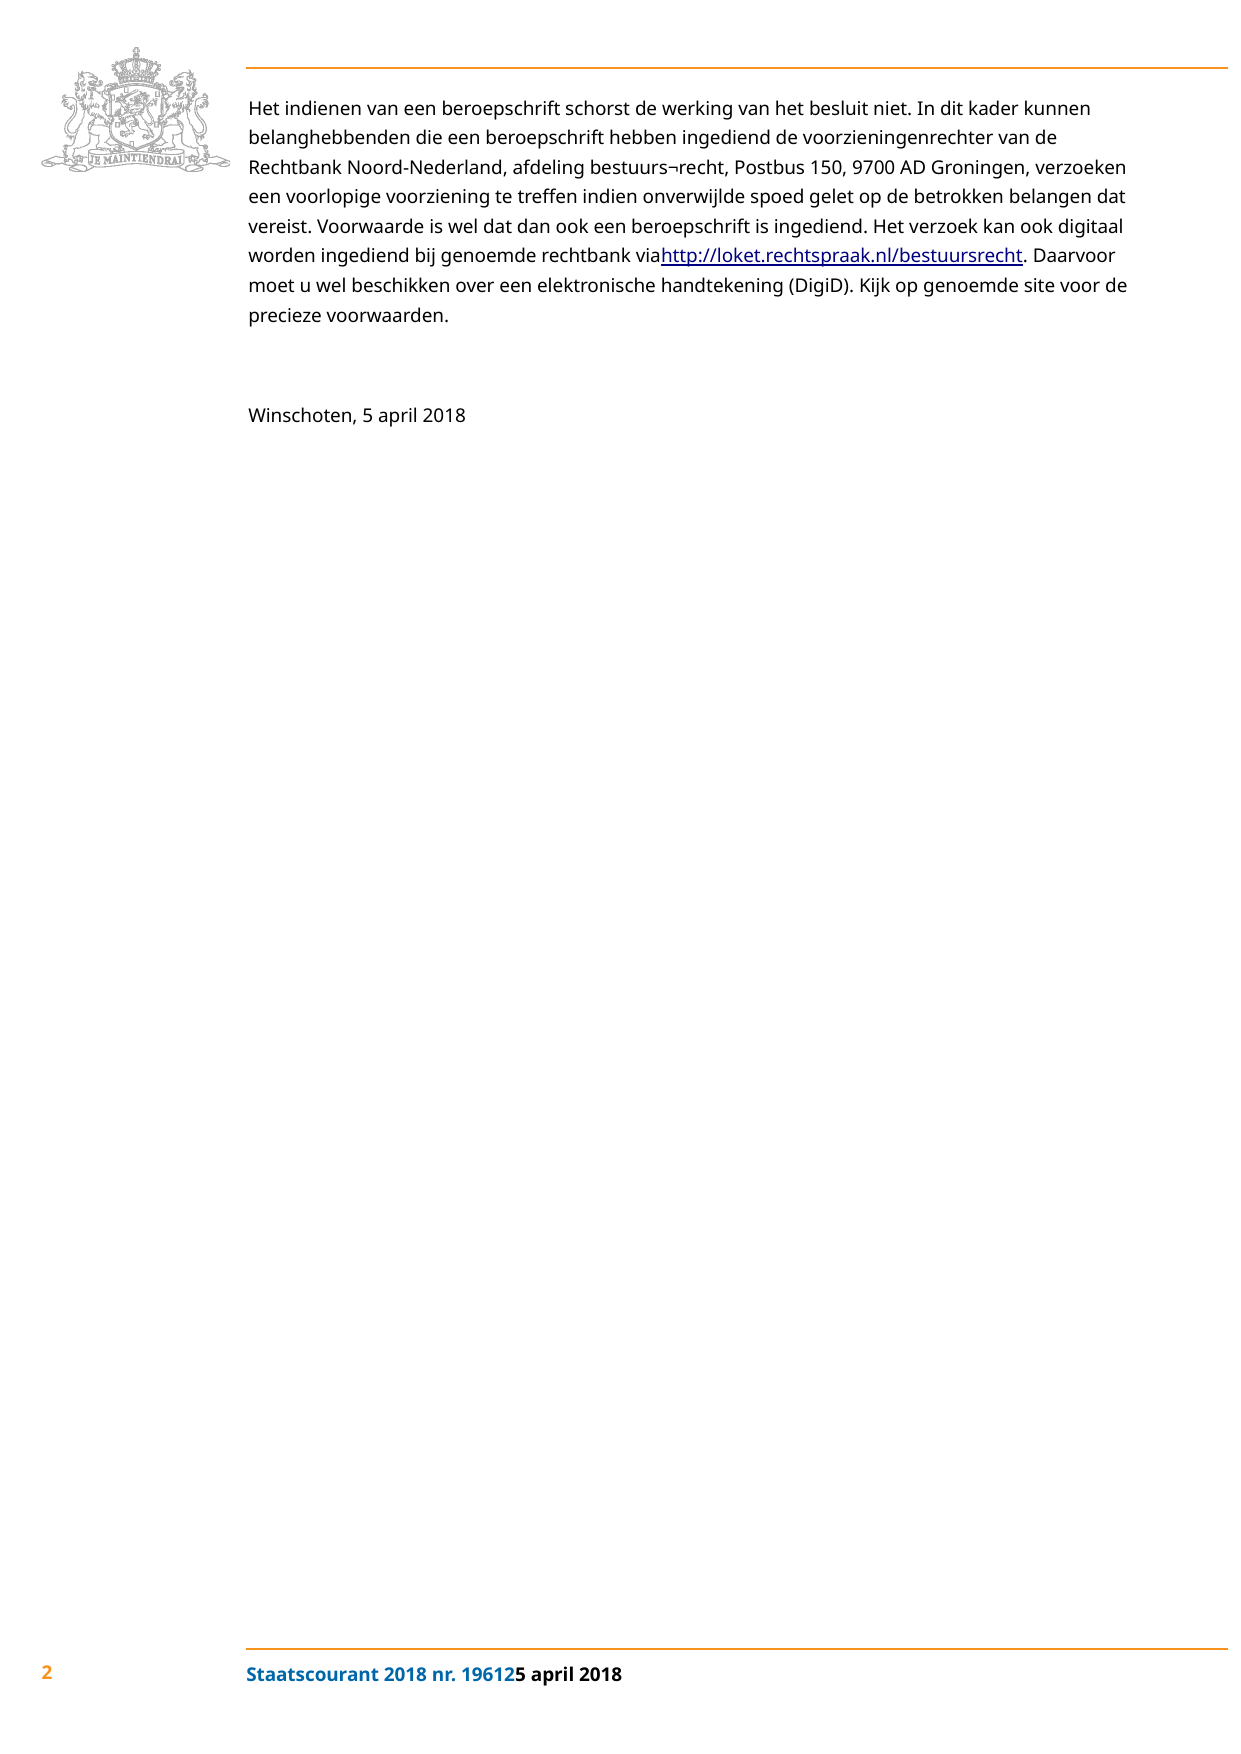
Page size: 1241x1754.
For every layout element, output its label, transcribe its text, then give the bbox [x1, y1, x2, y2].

text Het indienen van een beroepschrift schorst de werking van het besluit niet. In dit kader kunnen belanghebbenden die een beroepschrift hebben ingediend de voorzieningenrechter van de Rechtbank Noord-Nederland, afdeling bestuurs¬recht, Postbus 150, 9700 AD Groningen, verzoeken een voorlopige voorziening te treffen indien onverwijlde spoed gelet op de betrokken belangen dat vereist. Voorwaarde is wel dat dan ook een beroepschrift is ingediend. Het verzoek kan ook digitaal worden ingediend bij genoemde rechtbank viahttp://loket.rechtspraak.nl/bestuursrecht. Daarvoor moet u wel beschikken over een elektronische handtekening (DigiD). Kijk op genoemde site voor de precieze voorwaarden. [248, 95, 1152, 328]
picture [41, 47, 231, 172]
text Winschoten, 5 april 2018 [248, 403, 1152, 428]
